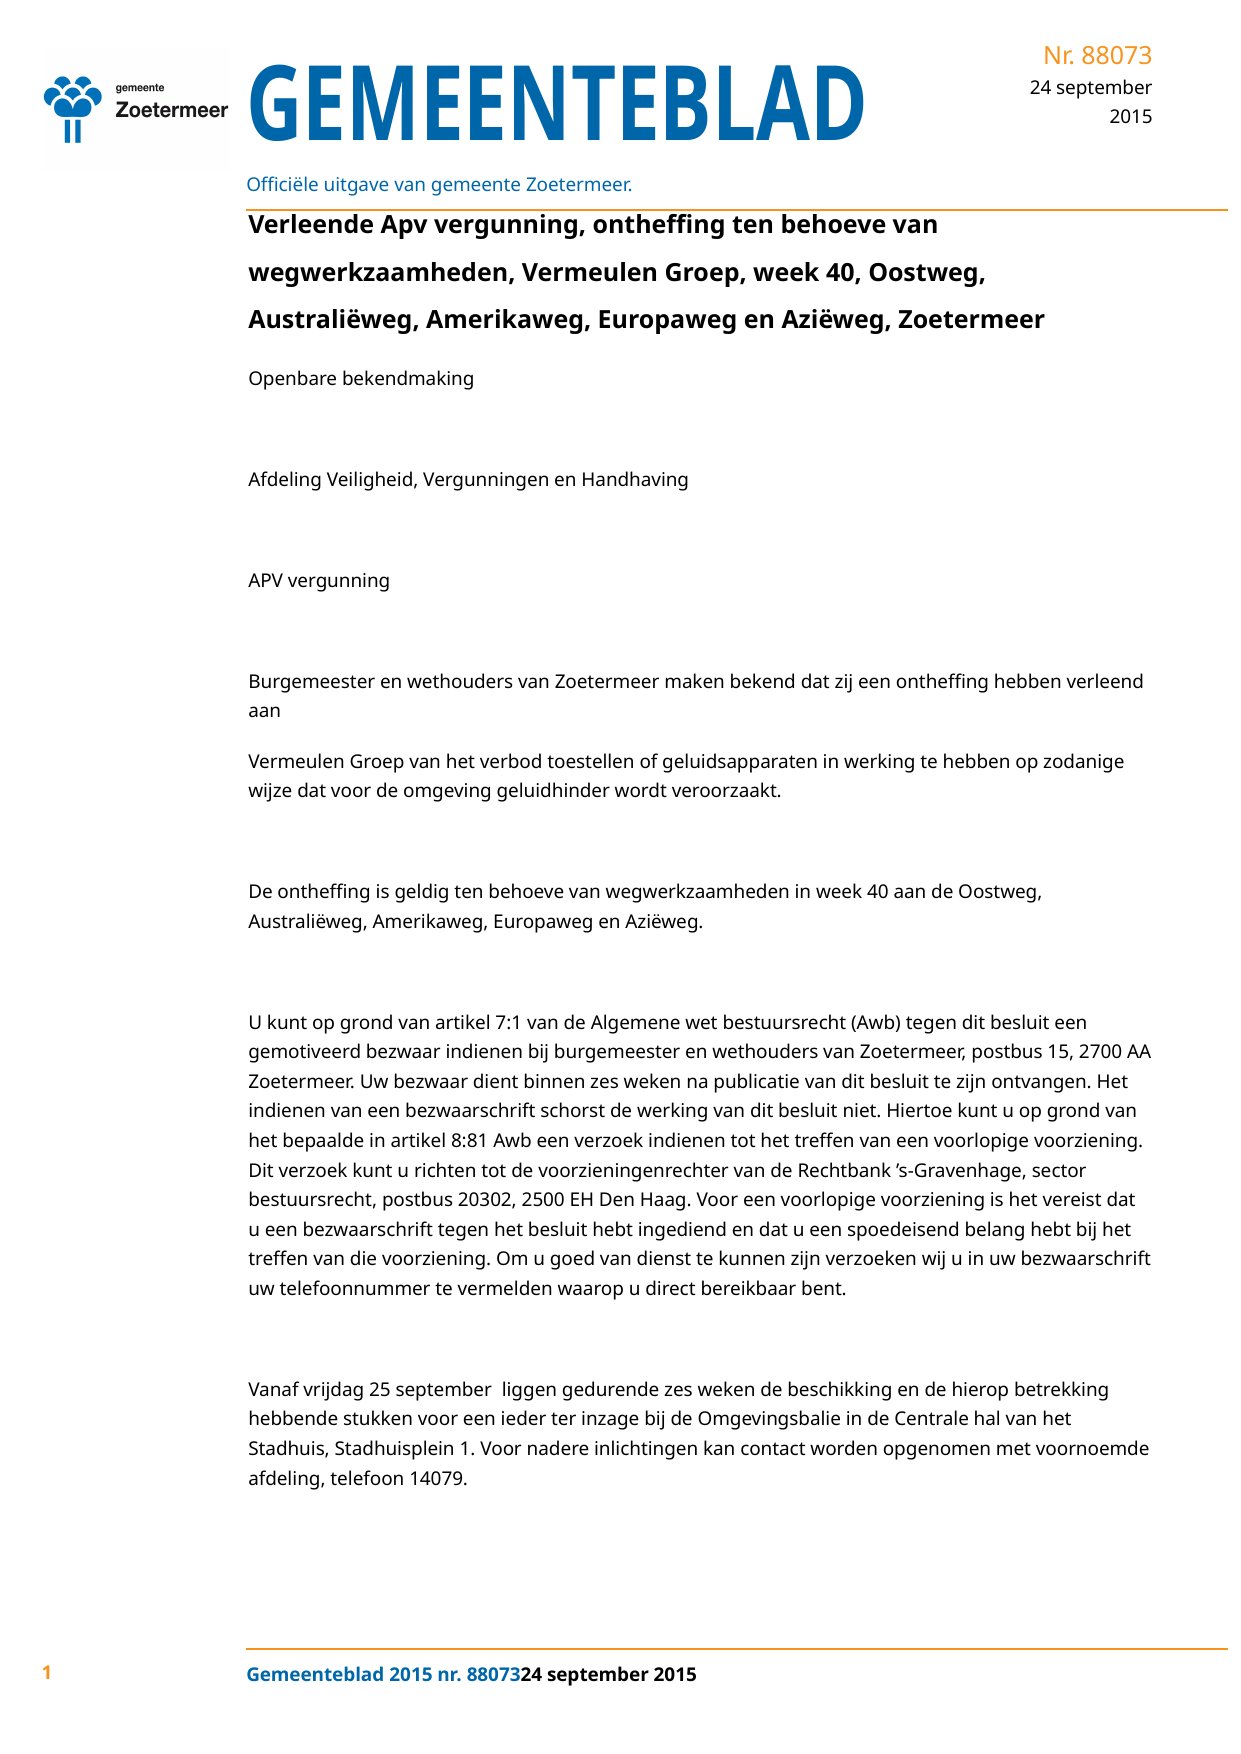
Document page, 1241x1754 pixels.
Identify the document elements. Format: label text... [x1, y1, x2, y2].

picture [41, 47, 231, 172]
text U kunt op grond van artikel 7:1 van de Algemene wet bestuursrecht (Awb) tegen dit besluit een gemotiveerd bezwaar indienen bij burgemeester en wethouders van Zoetermeer, postbus 15, 2700 AA Zoetermeer. Uw bezwaar dient binnen zes weken na publicatie van dit besluit te zijn ontvangen. Het indienen van een bezwaarschrift schorst de werking van dit besluit niet. Hiertoe kunt u op grond van het bepaalde in artikel 8:81 Awb een verzoek indienen tot het treffen van een voorlopige voorziening. Dit verzoek kunt u richten tot de voorzieningenrechter van de Rechtbank ’s-Gravenhage, sector bestuursrecht, postbus 20302, 2500 EH Den Haag. Voor een voorlopige voorziening is het vereist dat u een bezwaarschrift tegen het besluit hebt ingediend en dat u een spoedeisend belang hebt bij het treffen van die voorziening. Om u goed van dienst te kunnen zijn verzoeken wij u in uw bezwaarschrift uw telefoonnummer te vermelden waarop u direct bereikbaar bent. [248, 1009, 1152, 1301]
text APV vergunning [248, 567, 1152, 593]
text Verleende Apv vergunning, ontheffing ten behoeve van wegwerkzaamheden, Vermeulen Groep, week 40, Oostweg, Australiëweg, Amerikaweg, Europaweg en Aziëweg, Zoetermeer [248, 211, 1152, 336]
text Vermeulen Groep van het verbod toestellen of geluidsapparaten in werking te hebben op zodanige wijze dat voor de omgeving geluidhinder wordt veroorzaakt. [248, 748, 1152, 803]
text De ontheffing is geldig ten behoeve van wegwerkzaamheden in week 40 aan de Oostweg, Australiëweg, Amerikaweg, Europaweg en Aziëweg. [248, 878, 1152, 934]
text Vanaf vrijdag 25 september liggen gedurende zes weken de beschikking en de hierop betrekking hebbende stukken voor een ieder ter inzage bij de Omgevingsbalie in de Centrale hal van het Stadhuis, Stadhuisplein 1. Voor nadere inlichtingen kan contact worden opgenomen met voornoemde afdeling, telefoon 14079. [248, 1376, 1152, 1490]
text Burgemeester en wethouders van Zoetermeer maken bekend dat zij een ontheffing hebben verleend aan [248, 668, 1152, 723]
text Afdeling Veiligheid, Vergunningen en Handhaving [248, 466, 1152, 492]
text Openbare bekendmaking [248, 366, 1152, 391]
